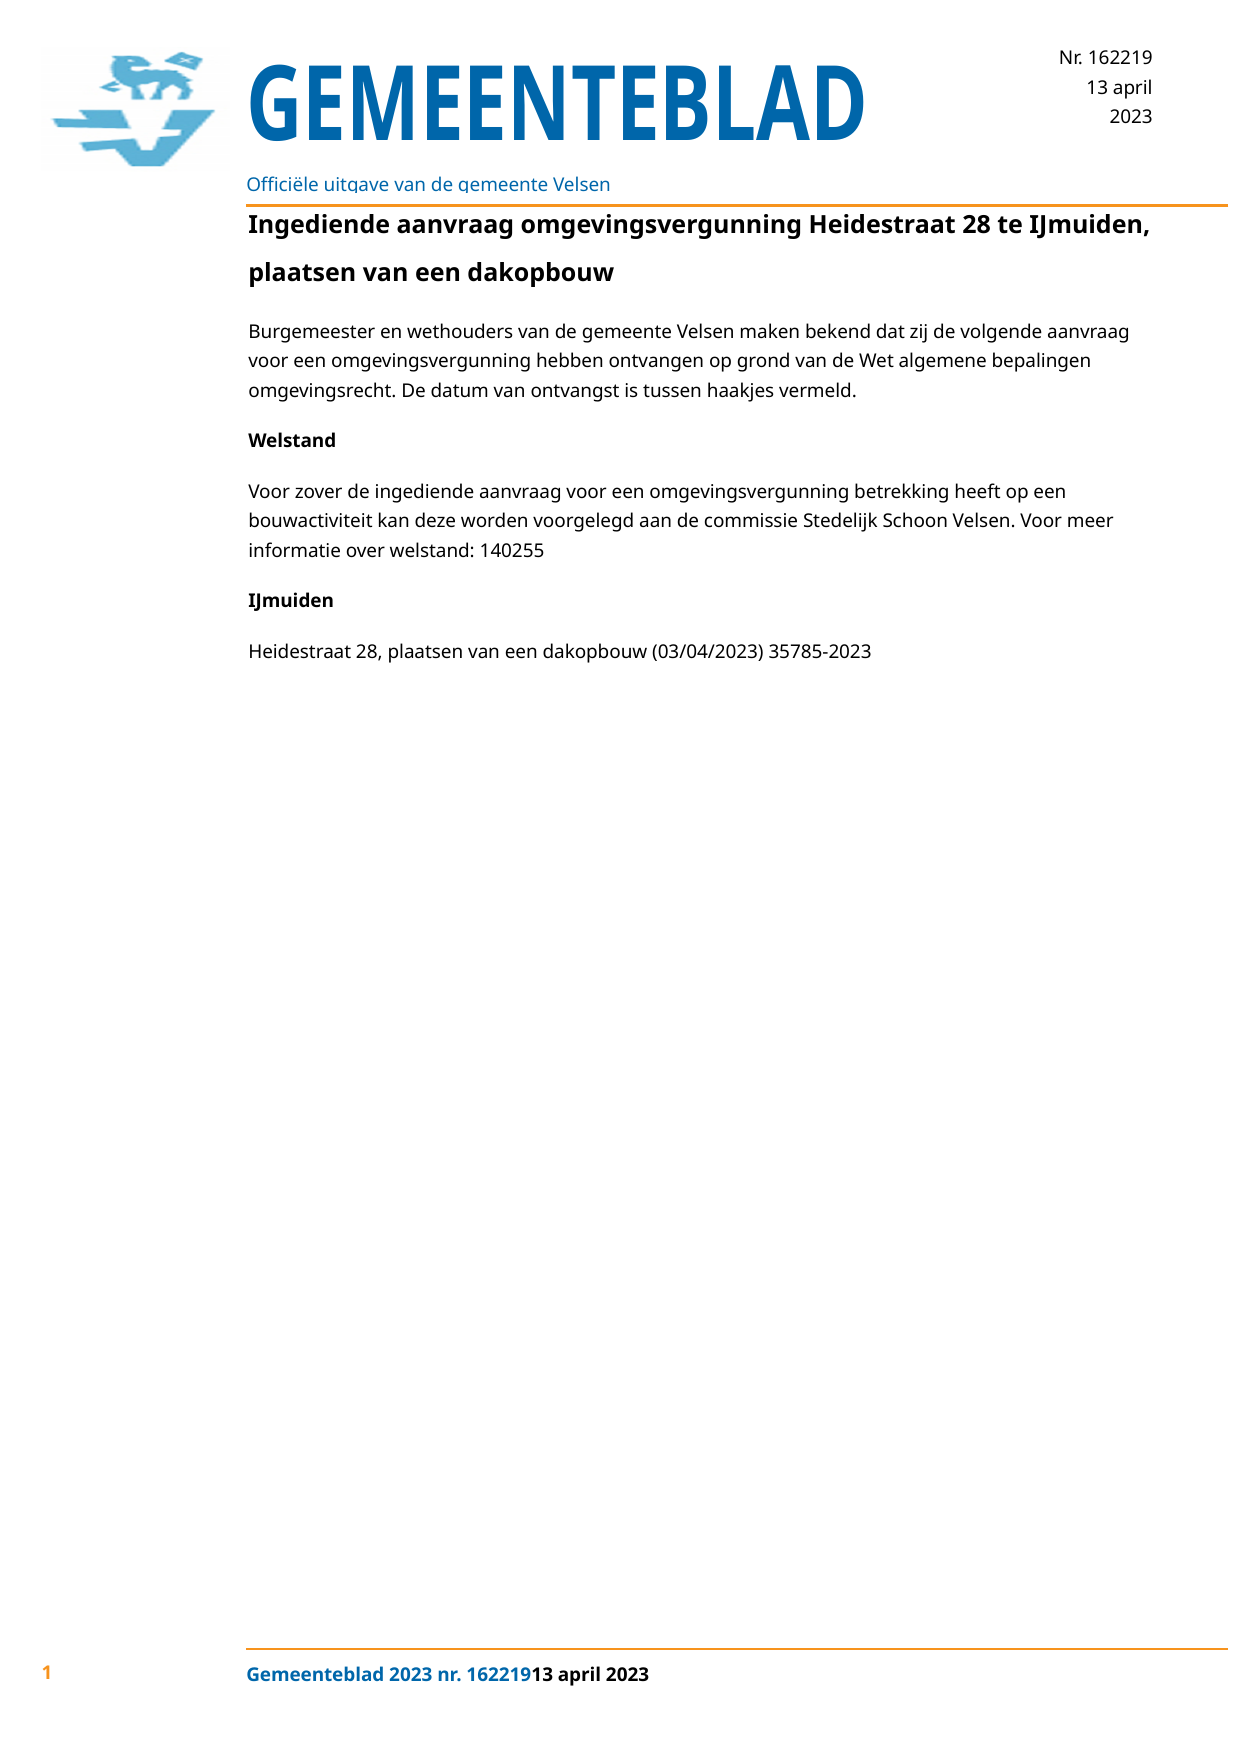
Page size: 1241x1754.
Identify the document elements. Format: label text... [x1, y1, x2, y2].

text Heidestraat 28, plaatsen van een dakopbouw (03/04/2023) 35785-2023 [248, 638, 1152, 664]
text IJmuiden [248, 587, 1152, 613]
text Welstand [248, 427, 1152, 453]
text Voor zover de ingediende aanvraag voor een omgevingsvergunning betrekking heeft op een bouwactiviteit kan deze worden voorgelegd aan de commissie Stedelijk Schoon Velsen. Voor meer informatie over welstand: 140255 [248, 478, 1152, 563]
picture [41, 47, 231, 172]
text Burgemeester en wethouders van de gemeente Velsen maken bekend dat zij de volgende aanvraag voor een omgevingsvergunning hebben ontvangen op grond van de Wet algemene bepalingen omgevingsrecht. De datum van ontvangst is tussen haakjes vermeld. [248, 318, 1152, 403]
text Ingediende aanvraag omgevingsvergunning Heidestraat 28 te IJmuiden, plaatsen van een dakopbouw [248, 207, 1152, 288]
